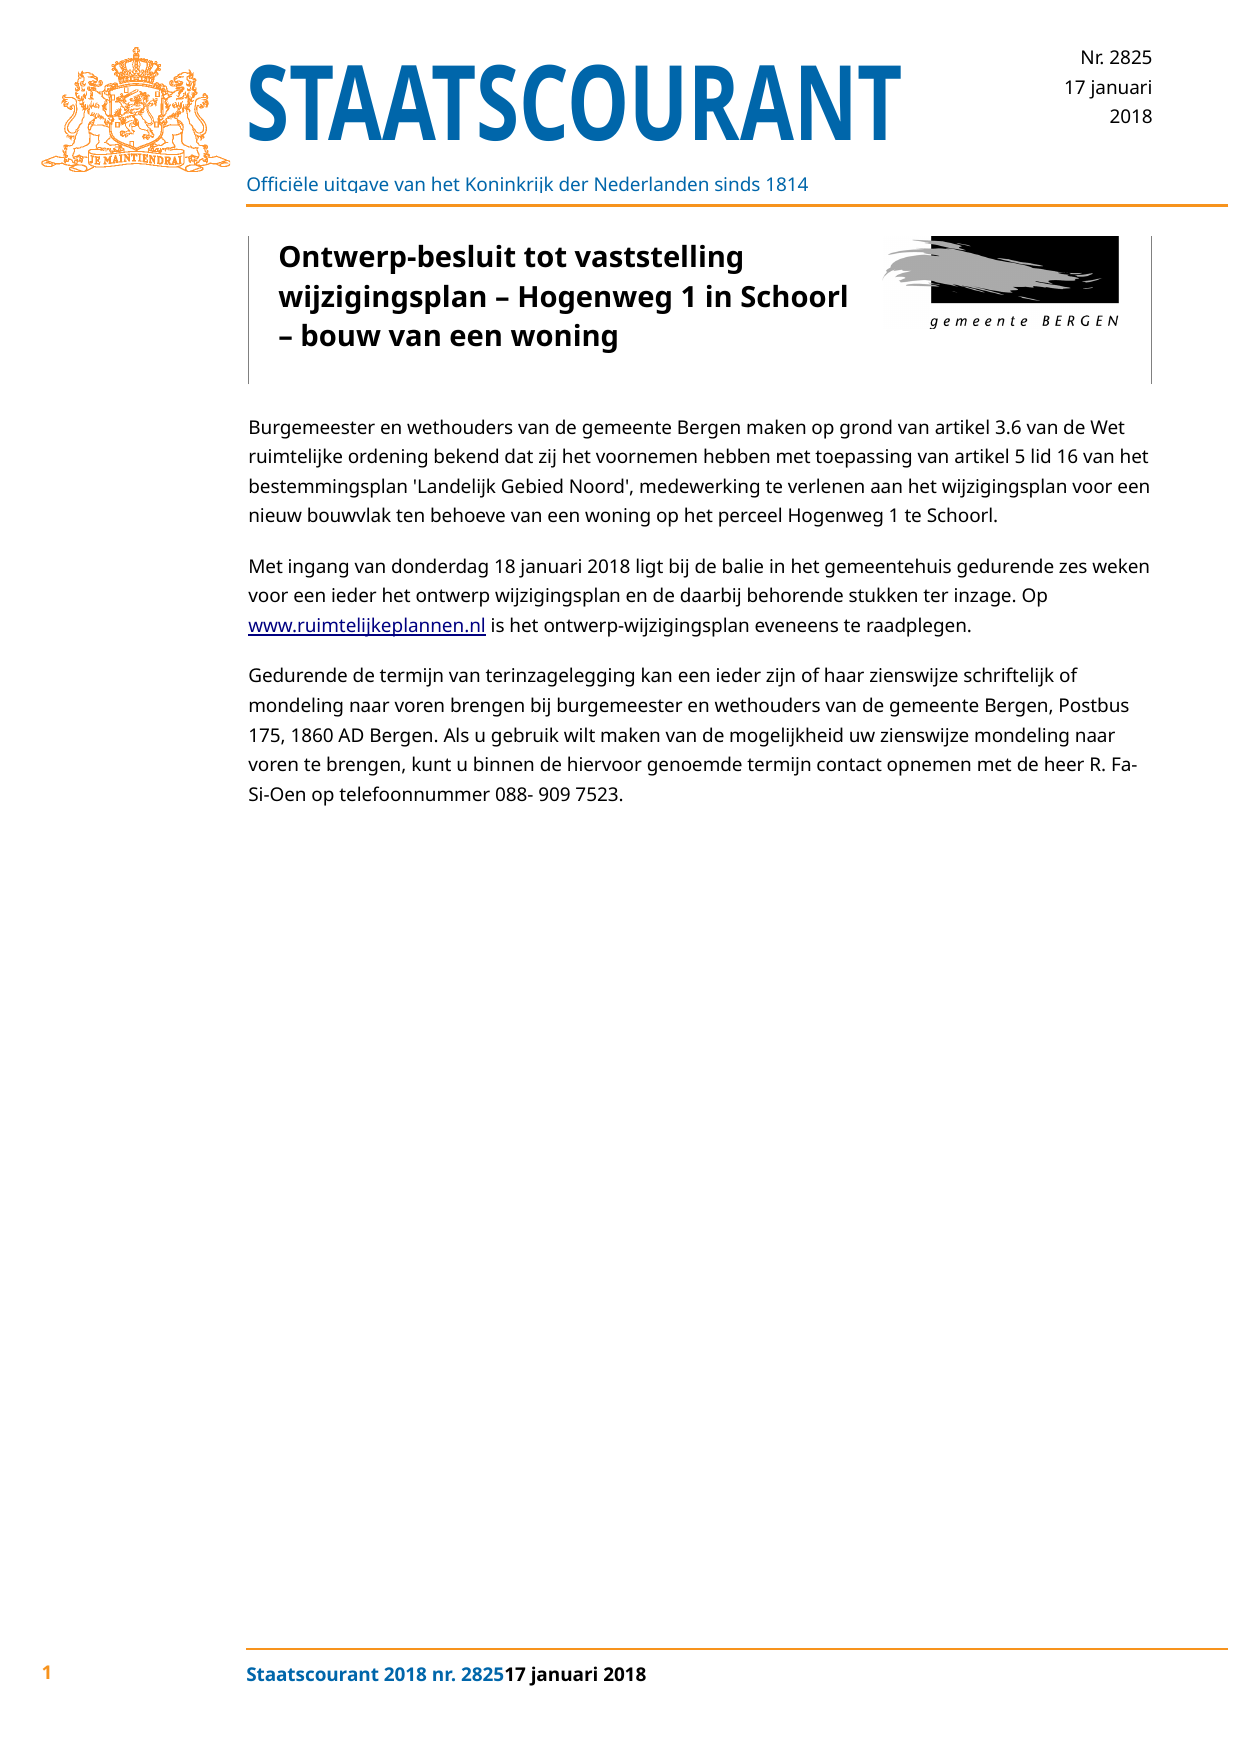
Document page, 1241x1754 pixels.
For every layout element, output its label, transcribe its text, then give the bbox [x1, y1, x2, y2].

text Met ingang van donderdag 18 januari 2018 ligt bij de balie in het gemeentehuis gedurende zes weken voor een ieder het ontwerp wijzigingsplan en de daarbij behorende stukken ter inzage. Op www.ruimtelijkeplannen.nl is het ontwerp-wijzigingsplan eveneens te raadplegen. [248, 553, 1152, 638]
table_header [850, 236, 1151, 384]
table_header Ontwerp-besluit tot vaststelling wijzigingsplan – Hogenweg 1 in Schoorl – bouw van een woning [249, 236, 850, 384]
picture [41, 47, 231, 172]
text Gedurende de termijn van terinzagelegging kan een ieder zijn of haar zienswijze schriftelijk of mondeling naar voren brengen bij burgemeester en wethouders van de gemeente Bergen, Postbus 175, 1860 AD Bergen. Als u gebruik wilt maken van de mogelijkheid uw zienswijze mondeling naar voren te brengen, kunt u binnen de hiervoor genoemde termijn contact opnemen met de heer R. Fa-Si-Oen op telefoonnummer 088- 909 7523. [248, 663, 1152, 807]
text Burgemeester en wethouders van de gemeente Bergen maken op grond van artikel 3.6 van de Wet ruimtelijke ordening bekend dat zij het voornemen hebben met toepassing van artikel 5 lid 16 van het bestemmingsplan 'Landelijk Gebied Noord', medewerking te verlenen aan het wijzigingsplan voor een nieuw bouwvlak ten behoeve van een woning op het perceel Hogenweg 1 te Schoorl. [248, 414, 1152, 528]
picture [882, 236, 1119, 329]
